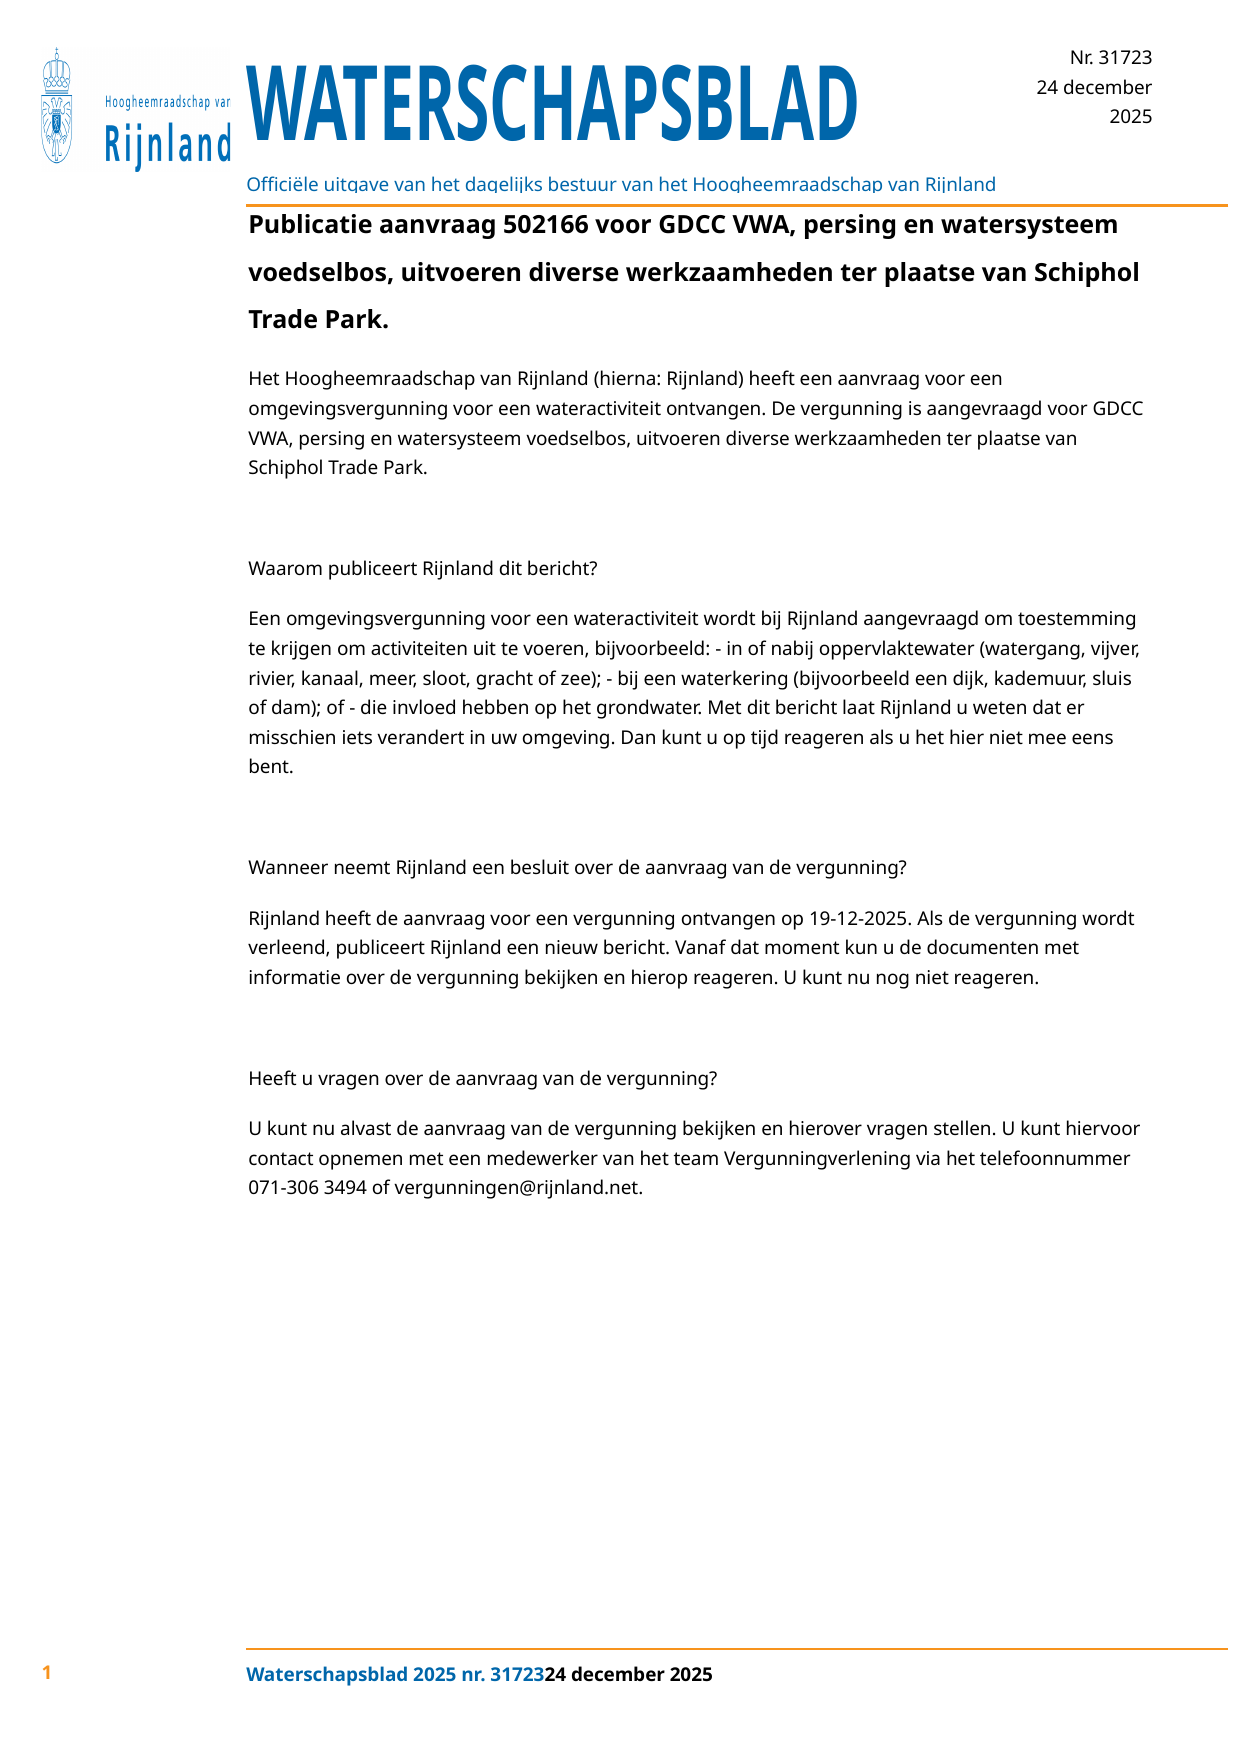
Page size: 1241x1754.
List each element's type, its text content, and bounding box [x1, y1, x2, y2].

text Rijnland heeft de aanvraag voor een vergunning ontvangen op 19-12-2025. Als de vergunning wordt verleend, publiceert Rijnland een nieuw bericht. Vanaf dat moment kun u de documenten met informatie over de vergunning bekijken en hierop reageren. U kunt nu nog niet reageren. [248, 905, 1152, 989]
text Een omgevingsvergunning voor een wateractiviteit wordt bij Rijnland aangevraagd om toestemming te krijgen om activiteiten uit te voeren, bijvoorbeeld: - in of nabij oppervlaktewater (watergang, vijver, rivier, kanaal, meer, sloot, gracht of zee); - bij een waterkering (bijvoorbeeld een dijk, kademuur, sluis of dam); of - die invloed hebben op het grondwater. Met dit bericht laat Rijnland u weten dat er misschien iets verandert in uw omgeving. Dan kunt u op tijd reageren als u het hier niet mee eens bent. [248, 606, 1152, 779]
text U kunt nu alvast de aanvraag van de vergunning bekijken en hierover vragen stellen. U kunt hiervoor contact opnemen met een medewerker van het team Vergunningverlening via het telefoonnummer 071-306 3494 of vergunningen@rijnland.net. [248, 1115, 1152, 1200]
text Wanneer neemt Rijnland een besluit over de aanvraag van de vergunning? [248, 854, 1152, 880]
picture [41, 47, 231, 172]
text Publicatie aanvraag 502166 voor GDCC VWA, persing en watersysteem voedselbos, uitvoeren diverse werkzaamheden ter plaatse van Schiphol Trade Park. [248, 207, 1152, 336]
text Waarom publiceert Rijnland dit bericht? [248, 555, 1152, 581]
text Heeft u vragen over de aanvraag van de vergunning? [248, 1065, 1152, 1090]
text Het Hoogheemraadschap van Rijnland (hierna: Rijnland) heeft een aanvraag voor een omgevingsvergunning voor een wateractiviteit ontvangen. De vergunning is aangevraagd voor GDCC VWA, persing en watersysteem voedselbos, uitvoeren diverse werkzaamheden ter plaatse van Schiphol Trade Park. [248, 366, 1152, 480]
